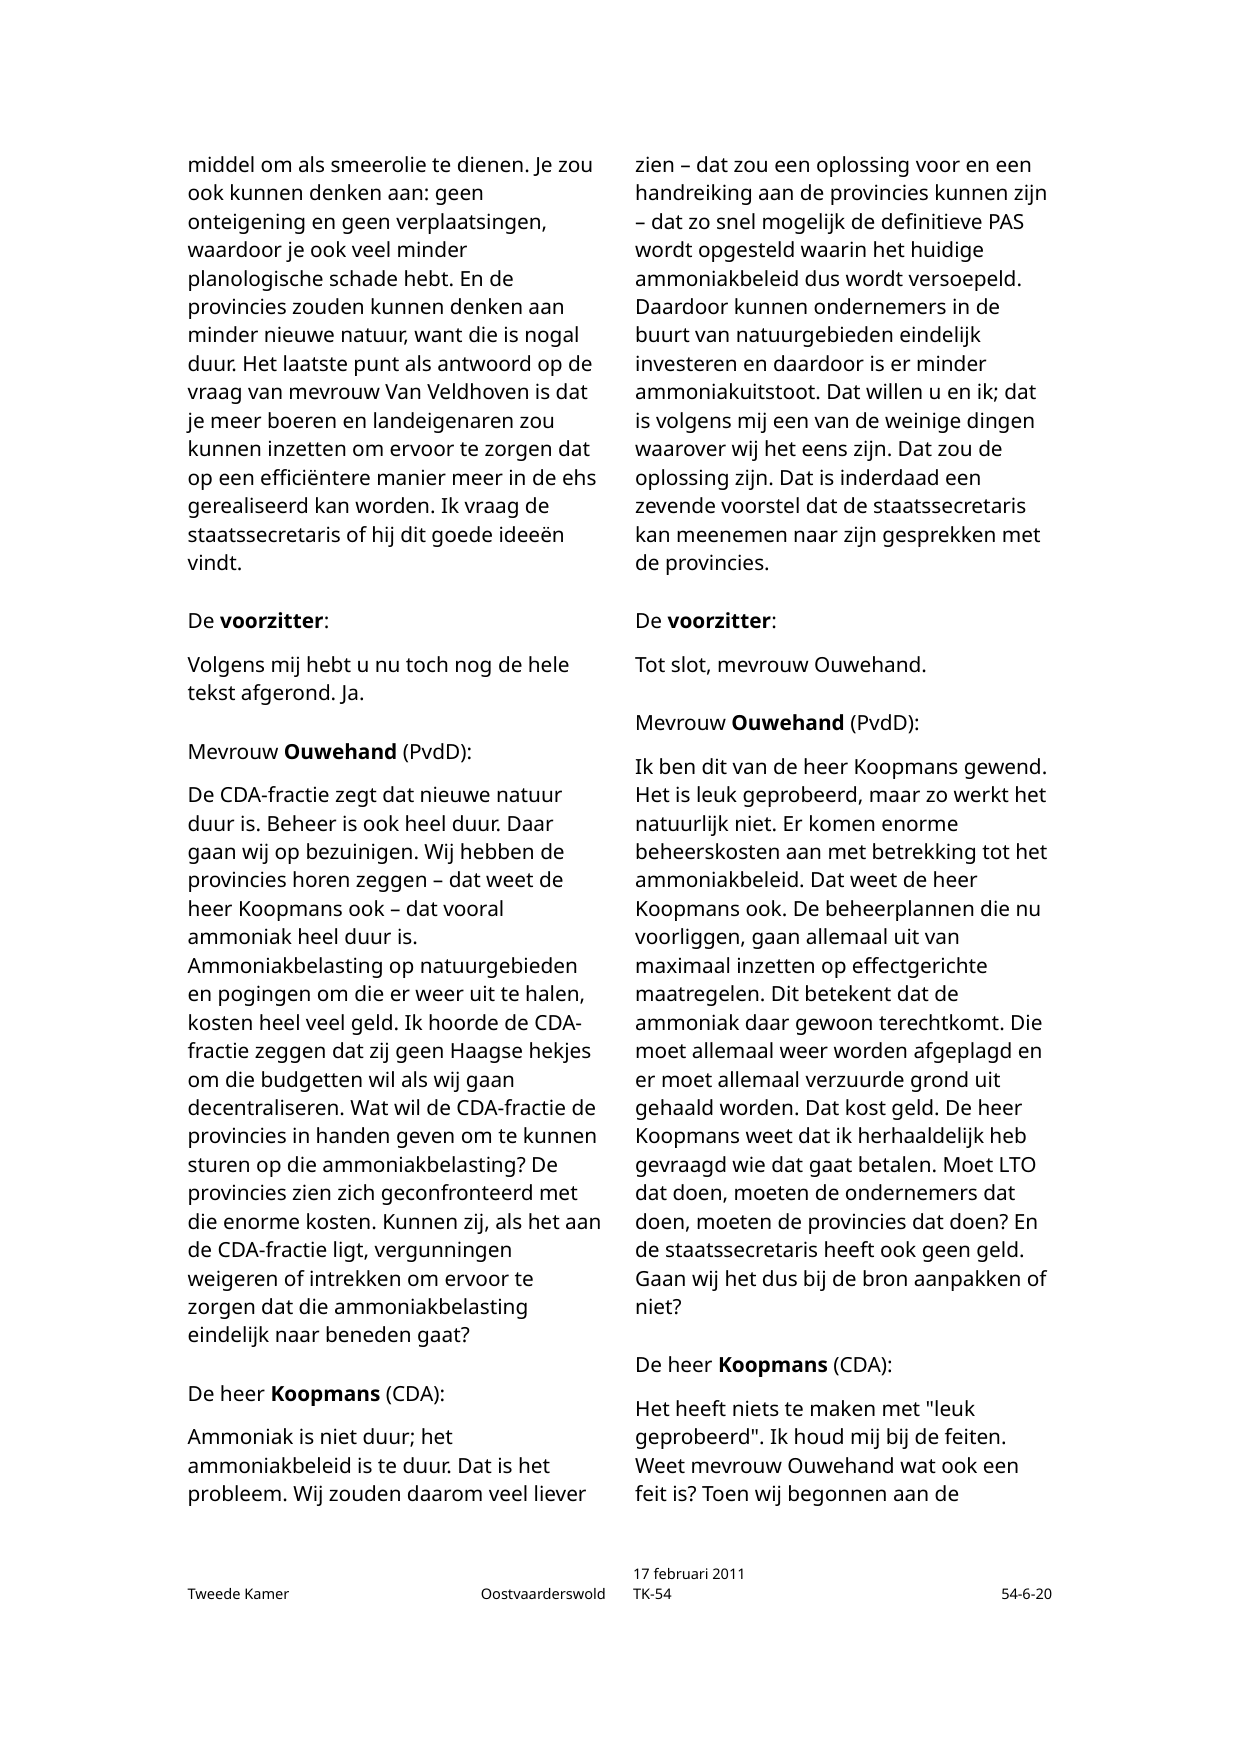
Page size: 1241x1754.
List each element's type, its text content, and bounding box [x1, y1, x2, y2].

text zien – dat zou een oplossing voor en een handreiking aan de provincies kunnen zijn – dat zo snel mogelijk de definitieve PAS wordt opgesteld waarin het huidige ammoniakbeleid dus wordt versoepeld. Daardoor kunnen ondernemers in de buurt van natuurgebieden eindelijk investeren en daardoor is er minder ammoniakuitstoot. Dat willen u en ik; dat is volgens mij een van de weinige dingen waarover wij het eens zijn. Dat zou de oplossing zijn. Dat is inderdaad een zevende voorstel dat de staatssecretaris kan meenemen naar zijn gesprekken met de provincies. [635, 150, 1053, 577]
text Mevrouw Ouwehand (PvdD): [635, 708, 1053, 737]
text De heer Koopmans (CDA): [187, 1379, 605, 1407]
text middel om als smeerolie te dienen. Je zou ook kunnen denken aan: geen onteigening en geen verplaatsingen, waardoor je ook veel minder planologische schade hebt. En de provincies zouden kunnen denken aan minder nieuwe natuur, want die is nogal duur. Het laatste punt als antwoord op de vraag van mevrouw Van Veldhoven is dat je meer boeren en landeigenaren zou kunnen inzetten om ervoor te zorgen dat op een efficiëntere manier meer in de ehs gerealiseerd kan worden. Ik vraag de staatssecretaris of hij dit goede ideeën vindt. [187, 150, 605, 577]
text Volgens mij hebt u nu toch nog de hele tekst afgerond. Ja. [187, 650, 605, 707]
text Het heeft niets te maken met "leuk geprobeerd". Ik houd mij bij de feiten. Weet mevrouw Ouwehand wat ook een feit is? Toen wij begonnen aan de [635, 1394, 1053, 1508]
text De voorzitter: [635, 607, 1053, 635]
text Ik ben dit van de heer Koopmans gewend. Het is leuk geprobeerd, maar zo werkt het natuurlijk niet. Er komen enorme beheerskosten aan met betrekking tot het ammoniakbeleid. Dat weet de heer Koopmans ook. De beheerplannen die nu voorliggen, gaan allemaal uit van maximaal inzetten op effectgerichte maatregelen. Dit betekent dat de ammoniak daar gewoon terechtkomt. Die moet allemaal weer worden afgeplagd en er moet allemaal verzuurde grond uit gehaald worden. Dat kost geld. De heer Koopmans weet dat ik herhaaldelijk heb gevraagd wie dat gaat betalen. Moet LTO dat doen, moeten de ondernemers dat doen, moeten de provincies dat doen? En de staatssecretaris heeft ook geen geld. Gaan wij het dus bij de bron aanpakken of niet? [635, 752, 1053, 1321]
text De CDA-fractie zegt dat nieuwe natuur duur is. Beheer is ook heel duur. Daar gaan wij op bezuinigen. Wij hebben de provincies horen zeggen – dat weet de heer Koopmans ook – dat vooral ammoniak heel duur is. Ammoniakbelasting op natuurgebieden en pogingen om die er weer uit te halen, kosten heel veel geld. Ik hoorde de CDA-fractie zeggen dat zij geen Haagse hekjes om die budgetten wil als wij gaan decentraliseren. Wat wil de CDA-fractie de provincies in handen geven om te kunnen sturen op die ammoniakbelasting? De provincies zien zich geconfronteerd met die enorme kosten. Kunnen zij, als het aan de CDA-fractie ligt, vergunningen weigeren of intrekken om ervoor te zorgen dat die ammoniakbelasting eindelijk naar beneden gaat? [187, 780, 605, 1349]
text De voorzitter: [187, 607, 605, 635]
text De heer Koopmans (CDA): [635, 1351, 1053, 1379]
text Tot slot, mevrouw Ouwehand. [635, 650, 1053, 678]
text Mevrouw Ouwehand (PvdD): [187, 737, 605, 765]
text Ammoniak is niet duur; het ammoniakbeleid is te duur. Dat is het probleem. Wij zouden daarom veel liever [187, 1422, 605, 1508]
